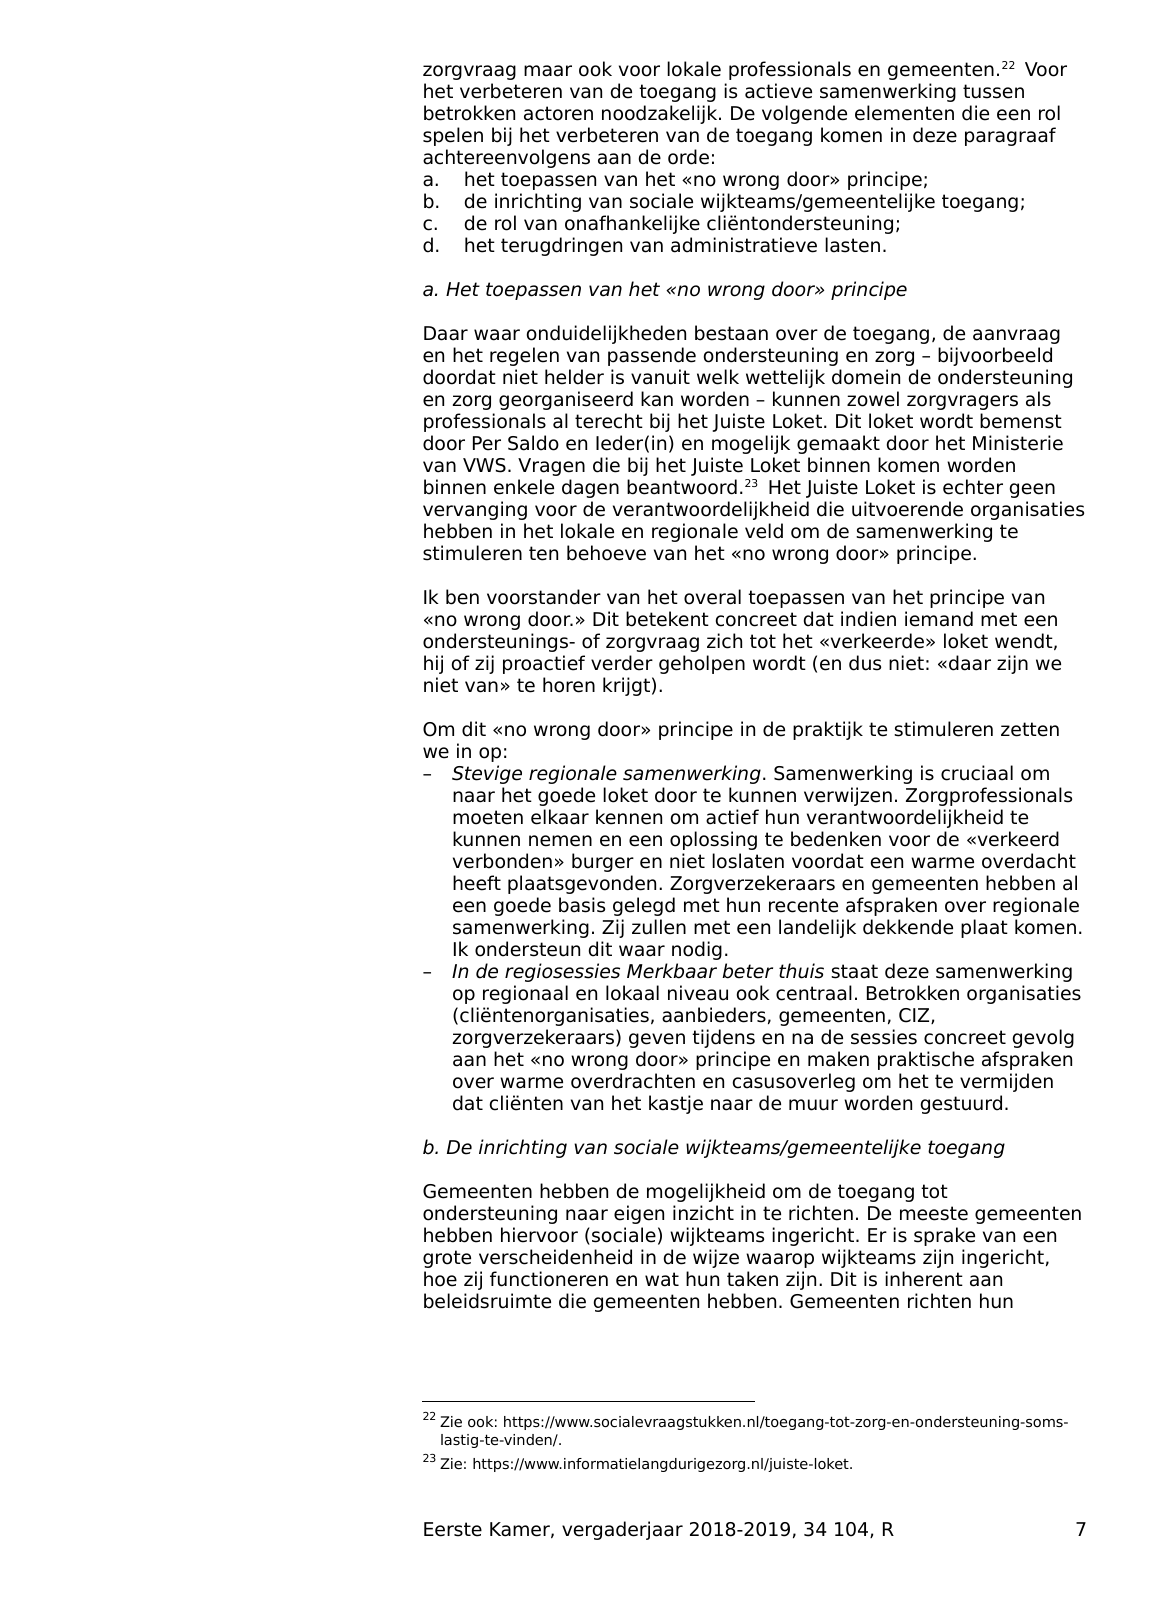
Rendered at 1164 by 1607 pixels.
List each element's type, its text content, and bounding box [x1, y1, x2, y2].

text Ik ben voorstander van het overal toepassen van het principe van «no wrong door.» Dit betekent concreet dat indien iemand met een ondersteunings- of zorgvraag zich tot het «verkeerde» loket wendt, hij of zij proactief verder geholpen wordt (en dus niet: «daar zijn we niet van» te horen krijgt). [422, 587, 1087, 697]
text zorgvraag maar ook voor lokale professionals en gemeenten. Voor het verbeteren van de toegang is actieve samenwerking tussen betrokken actoren noodzakelijk. De volgende elementen die een rol spelen bij het verbeteren van de toegang komen in deze paragraaf achtereenvolgens aan de orde: [422, 59, 1087, 169]
text d. het terugdringen van administratieve lasten. [422, 235, 1087, 257]
text a. het toepassen van het «no wrong door» principe; [422, 169, 1087, 191]
subtitle a. Het toepassen van het «no wrong door» principe [422, 279, 1087, 301]
text Zie: https://www.informatielangdurigezorg.nl/juiste-loket. [422, 1452, 1087, 1474]
text – Stevige regionale samenwerking. Samenwerking is cruciaal om naar het goede loket door te kunnen verwijzen. Zorgprofessionals moeten elkaar kennen om actief hun verantwoordelijkheid te kunnen nemen en een oplossing te bedenken voor de «verkeerd verbonden» burger en niet loslaten voordat een warme overdacht heeft plaatsgevonden. Zorgverzekeraars en gemeenten hebben al een goede basis gelegd met hun recente afspraken over regionale samenwerking. Zij zullen met een landelijk dekkende plaat komen. Ik ondersteun dit waar nodig. [422, 763, 1087, 961]
text c. de rol van onafhankelijke cliëntondersteuning; [422, 213, 1087, 235]
text Daar waar onduidelijkheden bestaan over de toegang, de aanvraag en het regelen van passende ondersteuning en zorg – bijvoorbeeld doordat niet helder is vanuit welk wettelijk domein de ondersteuning en zorg georganiseerd kan worden – kunnen zowel zorgvragers als professionals al terecht bij het Juiste Loket. Dit loket wordt bemenst door Per Saldo en Ieder(in) en mogelijk gemaakt door het Ministerie van VWS. Vragen die bij het Juiste Loket binnen komen worden binnen enkele dagen beantwoord. Het Juiste Loket is echter geen vervanging voor de verantwoordelijkheid die uitvoerende organisaties hebben in het lokale en regionale veld om de samenwerking te stimuleren ten behoeve van het «no wrong door» principe. [422, 323, 1087, 565]
text Om dit «no wrong door» principe in de praktijk te stimuleren zetten we in op: [422, 719, 1087, 763]
text – In de regiosessies Merkbaar beter thuis staat deze samenwerking op regionaal en lokaal niveau ook centraal. Betrokken organisaties (cliëntenorganisaties, aanbieders, gemeenten, CIZ, zorgverzekeraars) geven tijdens en na de sessies concreet gevolg aan het «no wrong door» principe en maken praktische afspraken over warme overdrachten en casusoverleg om het te vermijden dat cliënten van het kastje naar de muur worden gestuurd. [422, 961, 1087, 1115]
text Gemeenten hebben de mogelijkheid om de toegang tot ondersteuning naar eigen inzicht in te richten. De meeste gemeenten hebben hiervoor (sociale) wijkteams ingericht. Er is sprake van een grote verscheidenheid in de wijze waarop wijkteams zijn ingericht, hoe zij functioneren en wat hun taken zijn. Dit is inherent aan beleidsruimte die gemeenten hebben. Gemeenten richten hun [422, 1181, 1087, 1313]
subtitle b. De inrichting van sociale wijkteams/gemeentelijke toegang [422, 1137, 1087, 1159]
text Zie ook: https://www.socialevraagstukken.nl/toegang-tot-zorg-en-ondersteuning-soms-lastig-te-vinden/. [422, 1410, 1087, 1449]
text b. de inrichting van sociale wijkteams/gemeentelijke toegang; [422, 191, 1087, 213]
